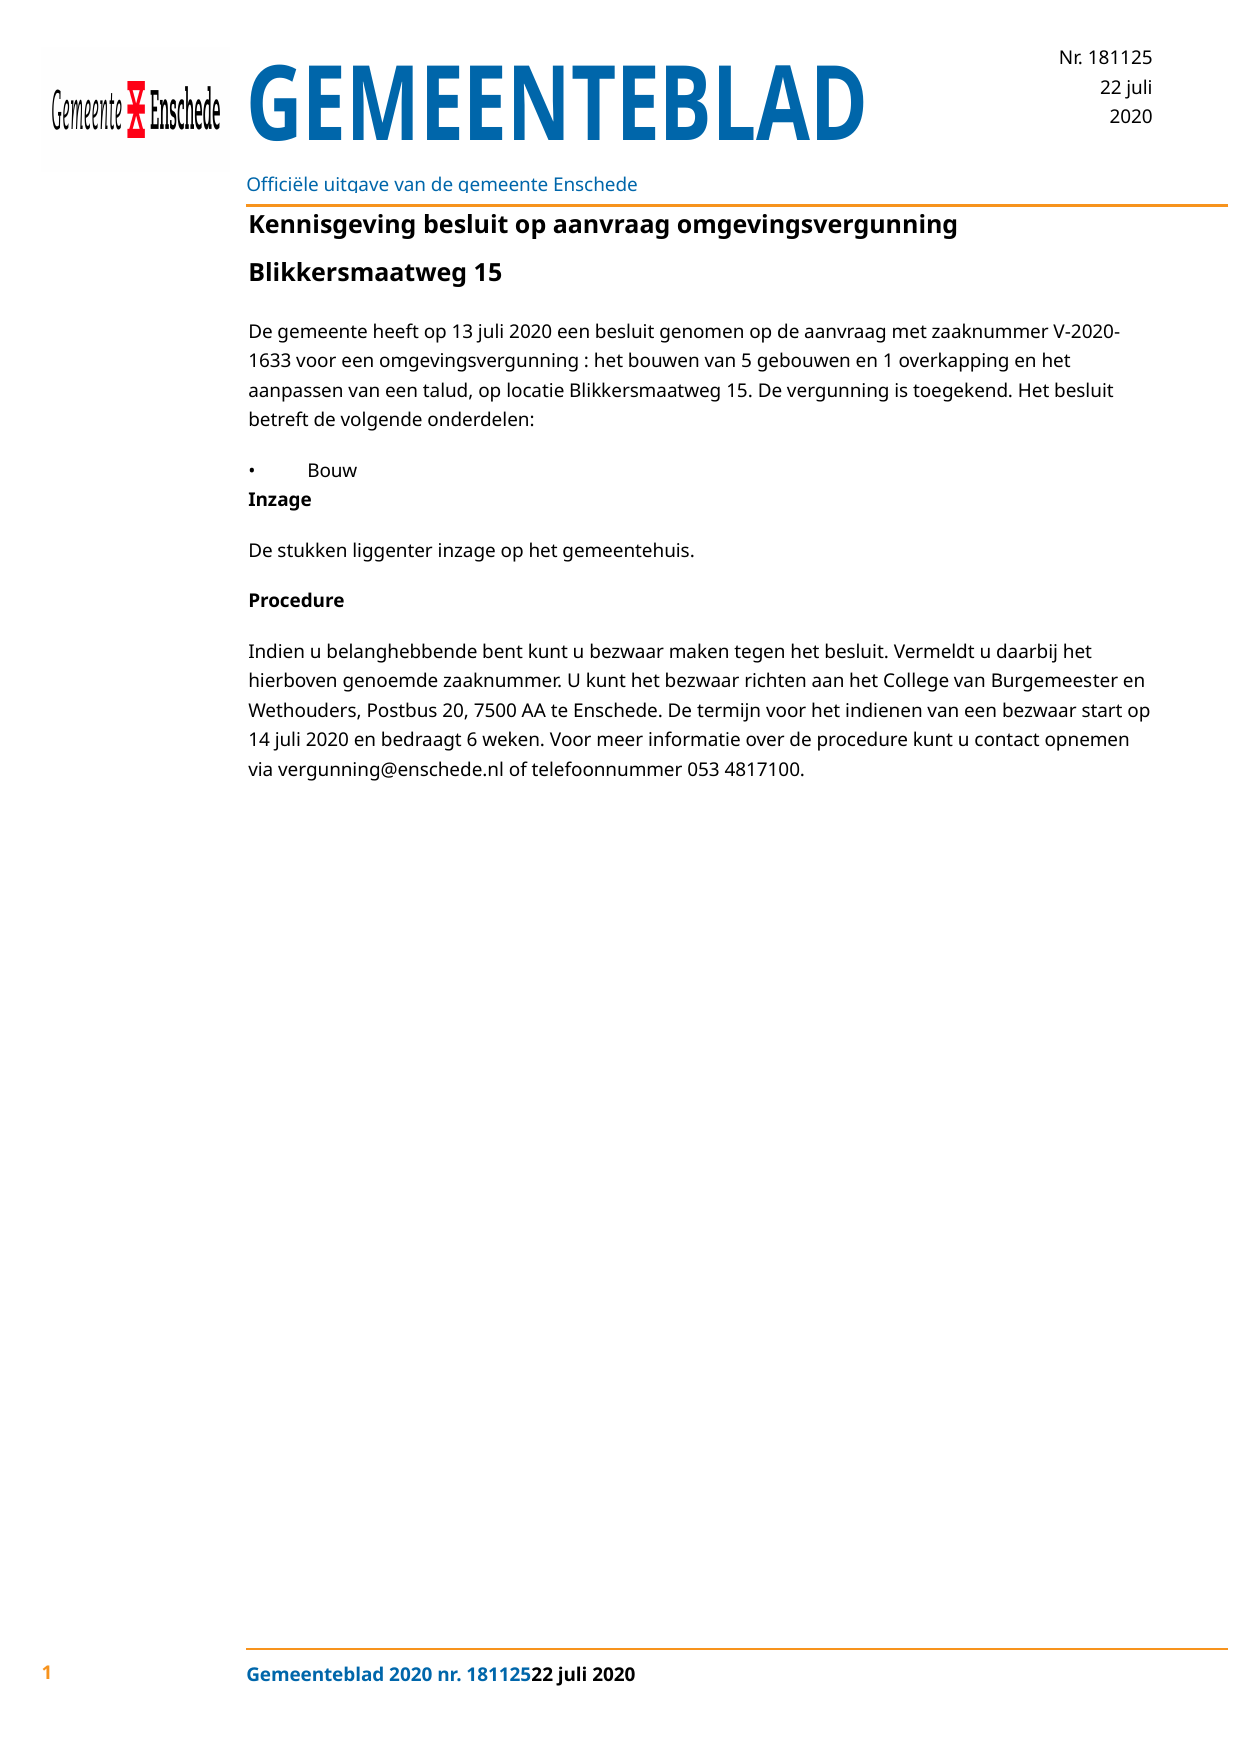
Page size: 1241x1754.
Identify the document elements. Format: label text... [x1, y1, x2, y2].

text De gemeente heeft op 13 juli 2020 een besluit genomen op de aanvraag met zaaknummer V-2020-1633 voor een omgevingsvergunning : het bouwen van 5 gebouwen en 1 overkapping en het aanpassen van een talud, op locatie Blikkersmaatweg 15. De vergunning is toegekend. Het besluit betreft de volgende onderdelen: [248, 318, 1152, 432]
text Procedure [248, 587, 1152, 613]
text Kennisgeving besluit op aanvraag omgevingsvergunning Blikkersmaatweg 15 [248, 207, 1152, 288]
text Inzage [248, 487, 1152, 512]
text Indien u belanghebbende bent kunt u bezwaar maken tegen het besluit. Vermeldt u daarbij het hierboven genoemde zaaknummer. U kunt het bezwaar richten aan het College van Burgemees­ter en Wethouders, Postbus 20, 7500 AA te Enschede. De termijn voor het indienen van een bezwaar start op 14 juli 2020 en bedraagt 6 weken. Voor meer informatie over de procedure kunt u contact opnemen via vergunning@enschede.nl of telefoonnummer 053 4817100. [248, 638, 1152, 782]
picture [41, 47, 231, 172]
list Bouw [248, 457, 1152, 483]
text De stukken liggenter inzage op het gemeentehuis. [248, 537, 1152, 563]
